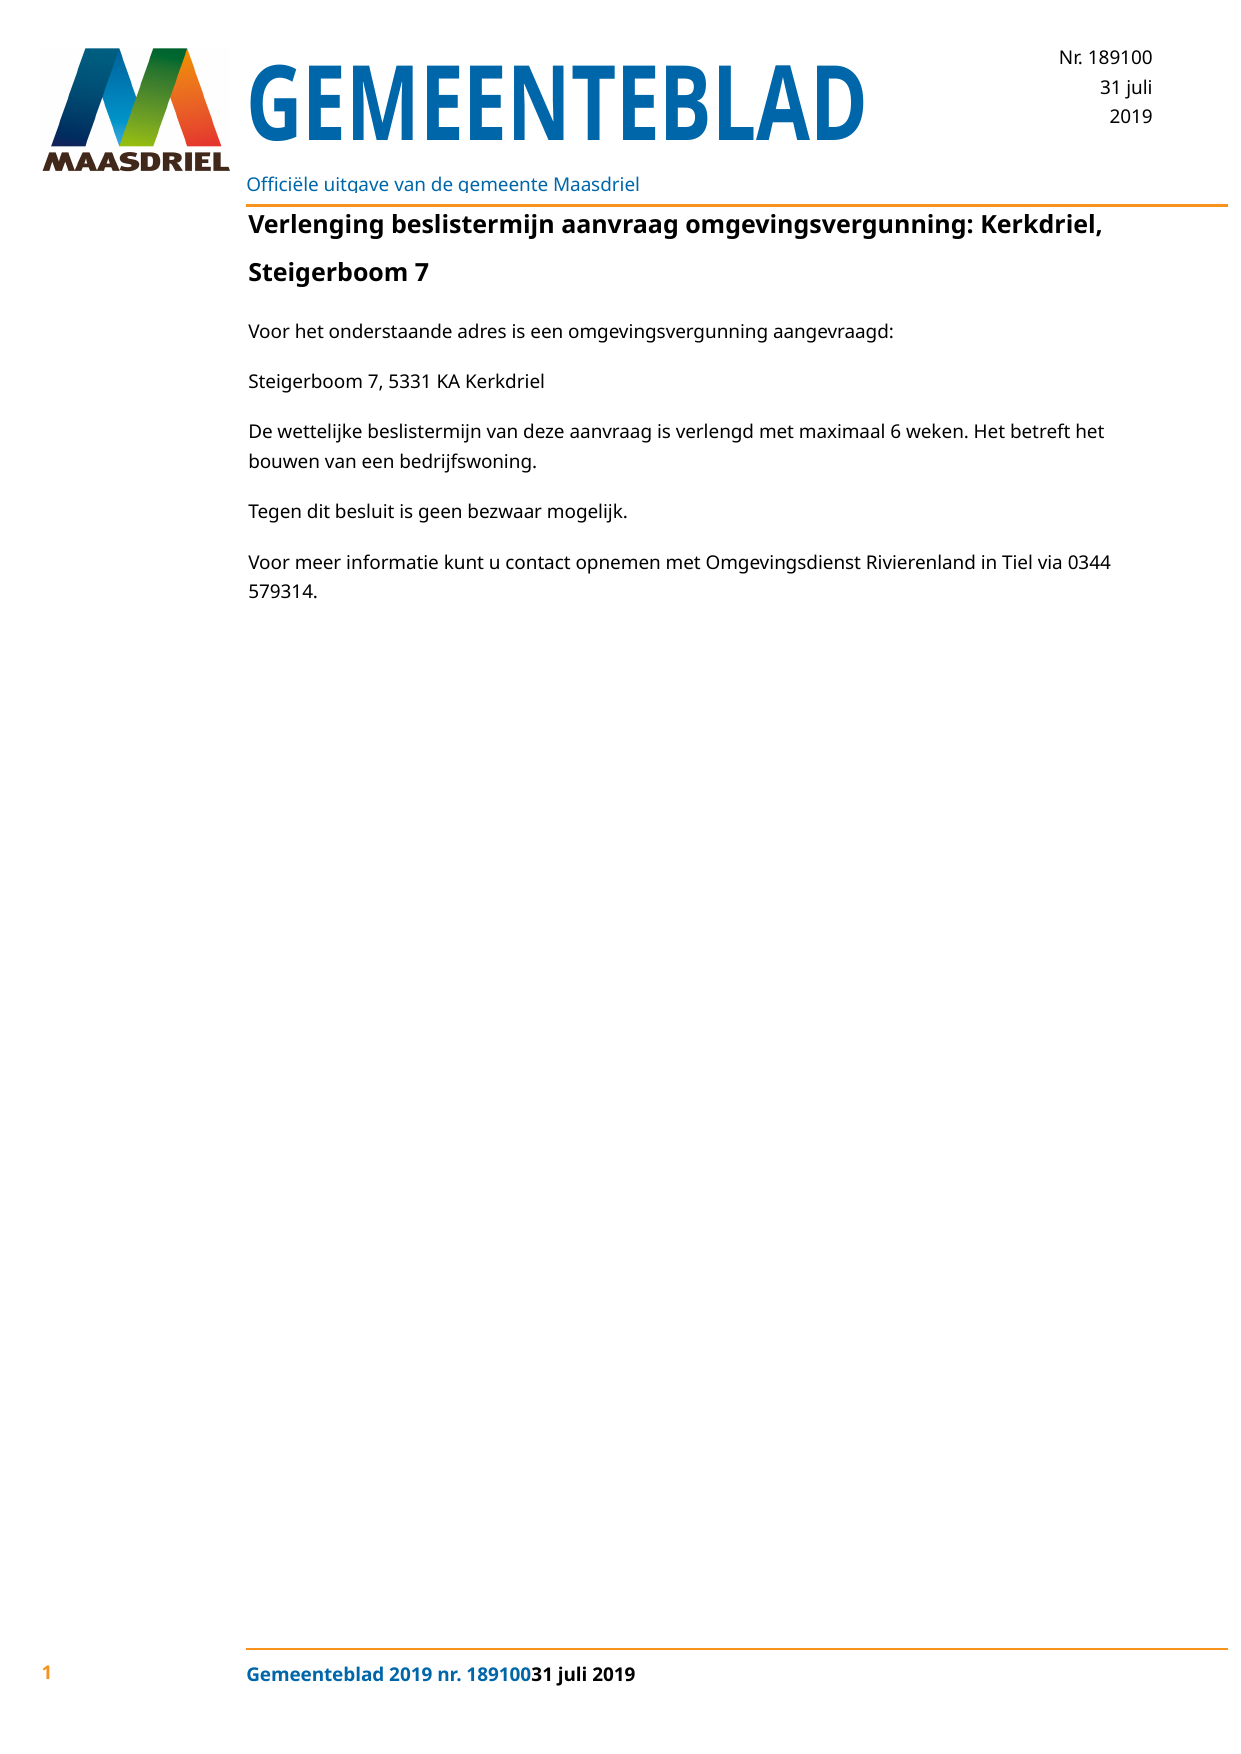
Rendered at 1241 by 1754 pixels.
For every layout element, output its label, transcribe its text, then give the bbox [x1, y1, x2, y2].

text De wettelijke beslistermijn van deze aanvraag is verlengd met maximaal 6 weken. Het betreft het bouwen van een bedrijfswoning. [248, 419, 1152, 474]
text Voor het onderstaande adres is een omgevingsvergunning aangevraagd: [248, 318, 1152, 344]
text Verlenging beslistermijn aanvraag omgevingsvergunning: Kerkdriel, Steigerboom 7 [248, 207, 1152, 288]
text Steigerboom 7, 5331 KA Kerkdriel [248, 368, 1152, 394]
text Tegen dit besluit is geen bezwaar mogelijk. [248, 499, 1152, 524]
text Voor meer informatie kunt u contact opnemen met Omgevingsdienst Rivierenland in Tiel via 0344 579314. [248, 549, 1152, 604]
picture [41, 47, 231, 172]
